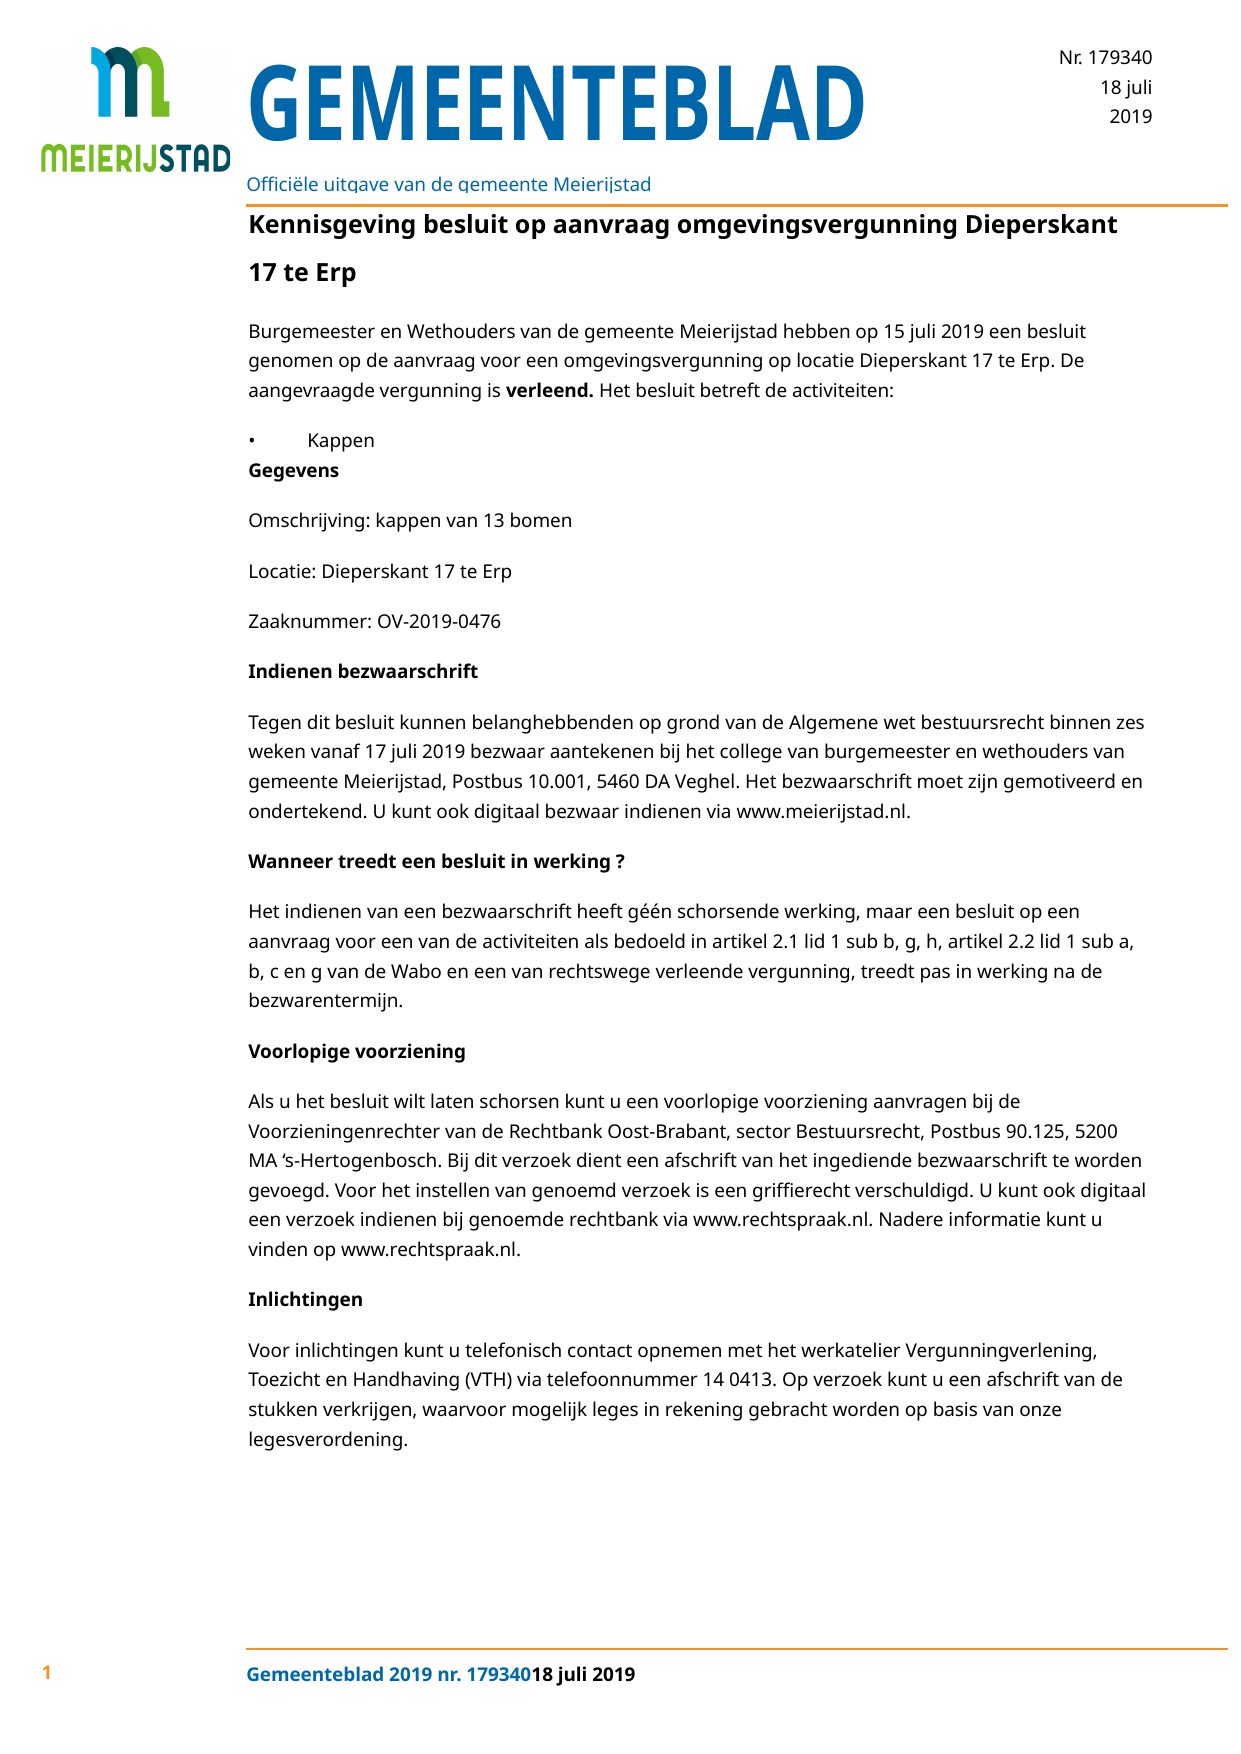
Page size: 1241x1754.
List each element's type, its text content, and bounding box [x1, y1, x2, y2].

text Voor inlichtingen kunt u telefonisch contact opnemen met het werkatelier Vergunningverlening, Toezicht en Handhaving (VTH) via telefoonnummer 14 0413. Op verzoek kunt u een afschrift van de stukken verkrijgen, waarvoor mogelijk leges in rekening gebracht worden op basis van onze legesverordening. [248, 1337, 1152, 1452]
picture [41, 47, 231, 172]
text Burgemeester en Wethouders van de gemeente Meierijstad hebben op 15 juli 2019 een besluit genomen op de aanvraag voor een omgevingsvergunning op locatie Dieperskant 17 te Erp. De aangevraagde vergunning is verleend. Het besluit betreft de activiteiten: [248, 318, 1152, 403]
text Omschrijving: kappen van 13 bomen [248, 507, 1152, 533]
text Het indienen van een bezwaarschrift heeft géén schorsende werking, maar een besluit op een aanvraag voor een van de activiteiten als bedoeld in artikel 2.1 lid 1 sub b, g, h, artikel 2.2 lid 1 sub a, b, c en g van de Wabo en een van rechtswege verleende vergunning, treedt pas in werking na de bezwarentermijn. [248, 899, 1152, 1013]
text Voorlopige voorziening [248, 1038, 1152, 1064]
text Indienen bezwaarschrift [248, 659, 1152, 684]
text Locatie: Dieperskant 17 te Erp [248, 558, 1152, 584]
list Kappen [248, 427, 1152, 453]
text Gegevens [248, 457, 1152, 483]
text Als u het besluit wilt laten schorsen kunt u een voorlopige voorziening aanvragen bij de Voorzieningenrechter van de Rechtbank Oost-Brabant, sector Bestuursrecht, Postbus 90.125, 5200 MA ‘s-Hertogenbosch. Bij dit verzoek dient een afschrift van het ingediende bezwaarschrift te worden gevoegd. Voor het instellen van genoemd verzoek is een griffierecht verschuldigd. U kunt ook digitaal een verzoek indienen bij genoemde rechtbank via www.rechtspraak.nl. Nadere informatie kunt u vinden op www.rechtspraak.nl. [248, 1088, 1152, 1262]
text Zaaknummer: OV-2019-0476 [248, 608, 1152, 634]
text Inlichtingen [248, 1287, 1152, 1312]
text Tegen dit besluit kunnen belanghebbenden op grond van de Algemene wet bestuursrecht binnen zes weken vanaf 17 juli 2019 bezwaar aantekenen bij het college van burgemeester en wethouders van gemeente Meierijstad, Postbus 10.001, 5460 DA Veghel. Het bezwaarschrift moet zijn gemotiveerd en ondertekend. U kunt ook digitaal bezwaar indienen via www.meierijstad.nl. [248, 709, 1152, 824]
text Kennisgeving besluit op aanvraag omgevingsvergunning Dieperskant 17 te Erp [248, 207, 1152, 288]
text Wanneer treedt een besluit in werking ? [248, 848, 1152, 874]
